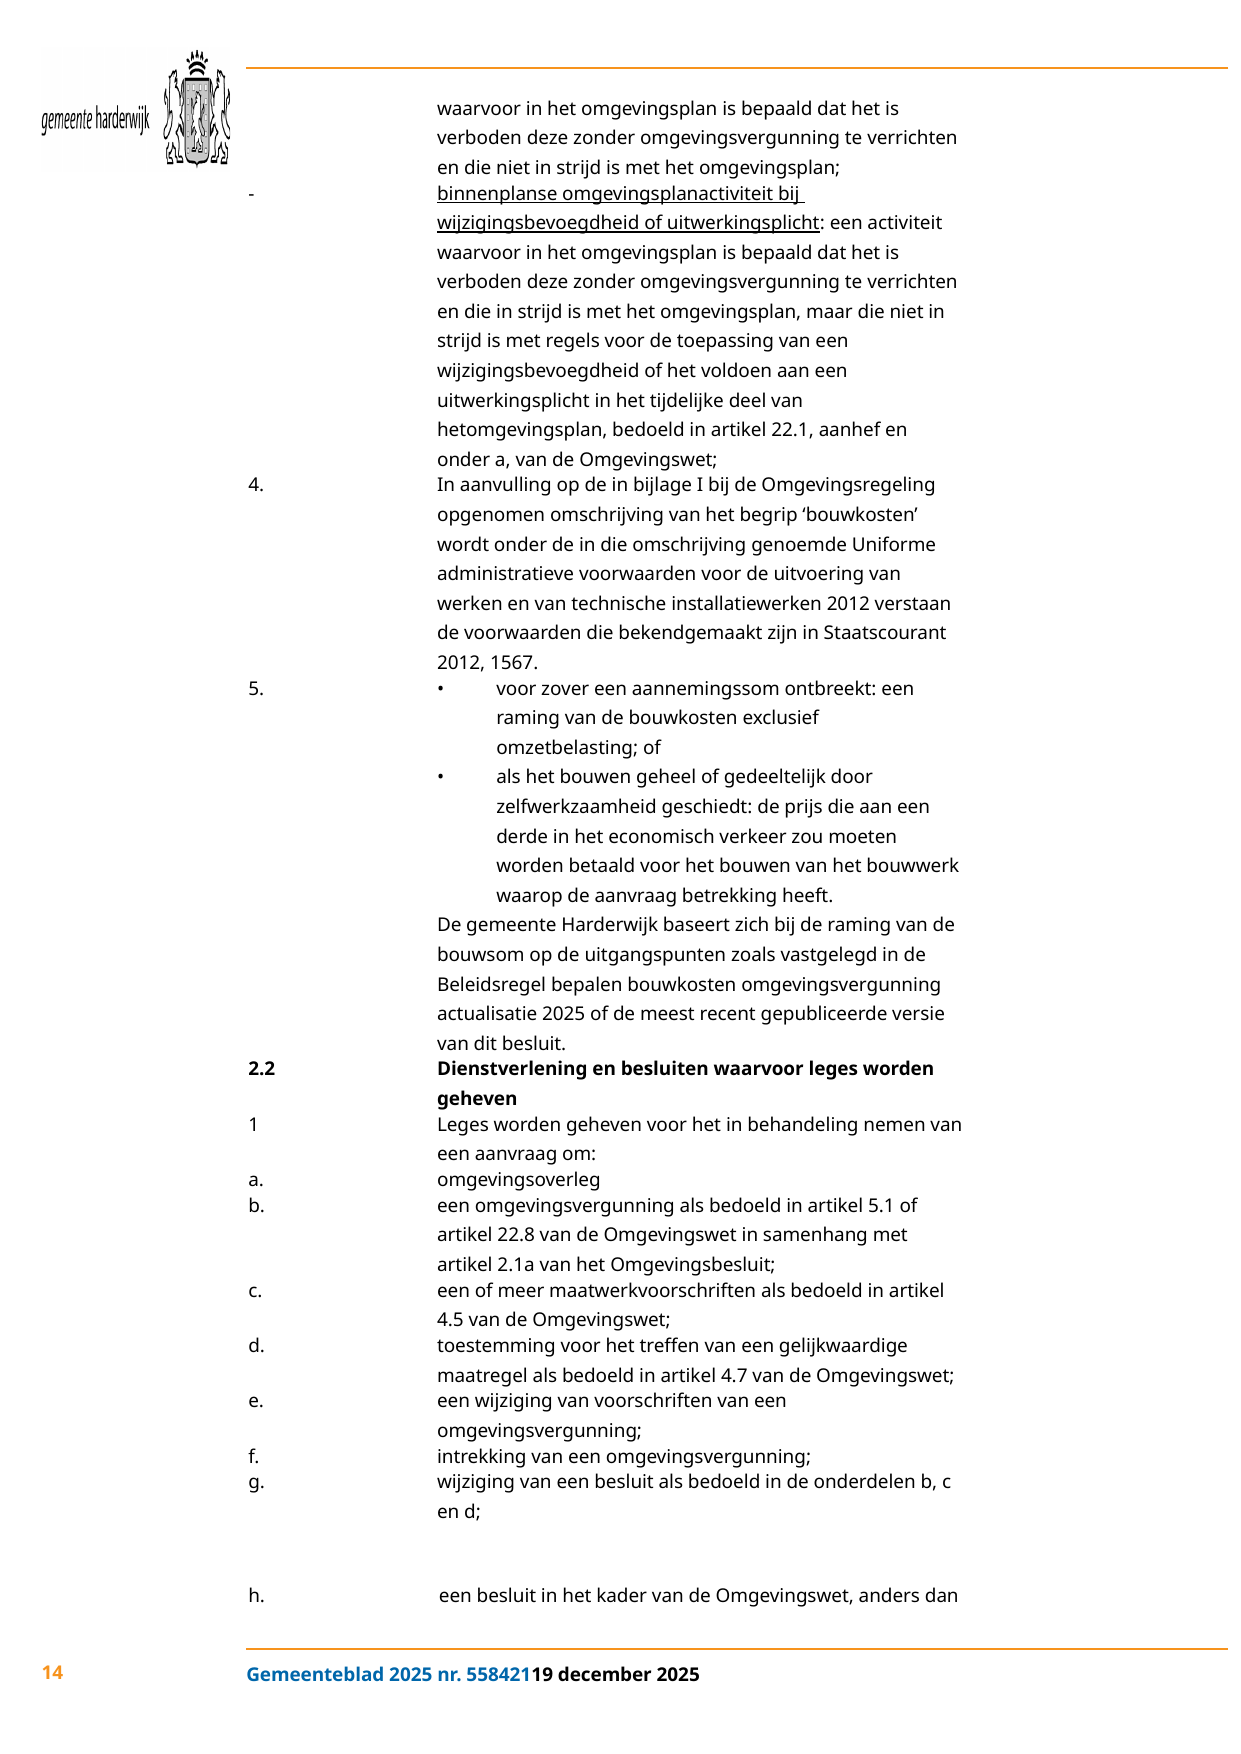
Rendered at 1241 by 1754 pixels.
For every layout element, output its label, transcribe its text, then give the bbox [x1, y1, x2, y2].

table_cell [963, 1277, 1152, 1332]
table_cell a. [248, 1166, 437, 1192]
table_cell - [248, 180, 437, 472]
table_cell 4. [248, 472, 437, 675]
table_cell d. [248, 1332, 437, 1387]
table_header [961, 1583, 1152, 1608]
table_cell Leges worden geheven voor het in behandeling nemen van een aanvraag om: [437, 1111, 963, 1166]
table_cell 5. [248, 675, 437, 1056]
picture [41, 47, 231, 172]
table_cell g. [248, 1469, 437, 1524]
table_cell [963, 1332, 1152, 1387]
table_cell e. [248, 1388, 437, 1443]
table_cell binnenplanse omgevingsplanactiviteit bij wijzigingsbevoegdheid of uitwerkingsplicht: een activiteit waarvoor in het omgevingsplan is bepaald dat het is verboden deze zonder omgevingsvergunning te verrichten en die in strijd is met het omgevingsplan, maar die niet in strijd is met regels voor de toepassing van een wijzigingsbevoegdheid of het voldoen aan een uitwerkingsplicht in het tijdelijke deel van hetomgevingsplan, bedoeld in artikel 22.1, aanhef en onder a, van de Omgevingswet; [437, 180, 963, 472]
table_cell 1 [248, 1111, 437, 1166]
table_cell wijziging van een besluit als bedoeld in de onderdelen b, c en d; [437, 1469, 963, 1524]
table_cell een wijziging van voorschriften van een omgevingsvergunning; [437, 1388, 963, 1443]
table_cell [963, 1166, 1152, 1192]
table_cell [963, 472, 1152, 675]
table_cell intrekking van een omgevingsvergunning; [437, 1443, 963, 1468]
table_cell omgevingsoverleg [437, 1166, 963, 1192]
table_cell voor zover een aannemingssom ontbreekt: een raming van de bouwkosten exclusief omzetbelasting; of als het bouwen geheel of gedeeltelijk door zelfwerkzaamheid geschiedt: de prijs die aan een derde in het economisch verkeer zou moeten worden betaald voor het bouwen van het bouwwerk waarop de aanvraag betrekking heeft. De gemeente Harderwijk baseert zich bij de raming van de bouwsom op de uitgangspunten zoals vastgelegd in de Beleidsregel bepalen bouwkosten omgevingsvergunning actualisatie 2025 of de meest recent gepubliceerde versie van dit besluit. [437, 675, 963, 1056]
table_header - [248, 95, 437, 180]
table_cell c. [248, 1277, 437, 1332]
table_cell [248, 1524, 1152, 1549]
table_cell [963, 675, 1152, 1056]
table_cell Dienstverlening en besluiten waarvoor leges worden geheven [437, 1056, 963, 1111]
table_cell [963, 1443, 1152, 1468]
table_cell [963, 1388, 1152, 1443]
table_cell 2.2 [248, 1056, 437, 1111]
table_cell [963, 1192, 1152, 1277]
table_cell In aanvulling op de in bijlage I bij de Omgevingsregeling opgenomen omschrijving van het begrip ‘bouwkosten’ wordt onder de in die omschrijving genoemde Uniforme administratieve voorwaarden voor de uitvoering van werken en van technische installatiewerken 2012 verstaan de voorwaarden die bekendgemaakt zijn in Staatscourant 2012, 1567. [437, 472, 963, 675]
table_cell een omgevingsvergunning als bedoeld in artikel 5.1 of artikel 22.8 van de Omgevingswet in samenhang met artikel 2.1a van het Omgevingsbesluit; [437, 1192, 963, 1277]
table_cell [963, 1111, 1152, 1166]
table_header [963, 95, 1152, 180]
table_header waarvoor in het omgevingsplan is bepaald dat het is verboden deze zonder omgevingsvergunning te verrichten en die niet in strijd is met het omgevingsplan; [437, 95, 963, 180]
table_cell [963, 1056, 1152, 1111]
table_cell [963, 1469, 1152, 1524]
table_cell toestemming voor het treffen van een gelijkwaardige maatregel als bedoeld in artikel 4.7 van de Omgevingswet; [437, 1332, 963, 1387]
table_cell b. [248, 1192, 437, 1277]
table_cell f. [248, 1443, 437, 1468]
table_cell een of meer maatwerkvoorschriften als bedoeld in artikel 4.5 van de Omgevingswet; [437, 1277, 963, 1332]
table_cell [963, 180, 1152, 472]
table_header h. [248, 1583, 439, 1608]
table_header een besluit in het kader van de Omgevingswet, anders dan [439, 1583, 961, 1608]
